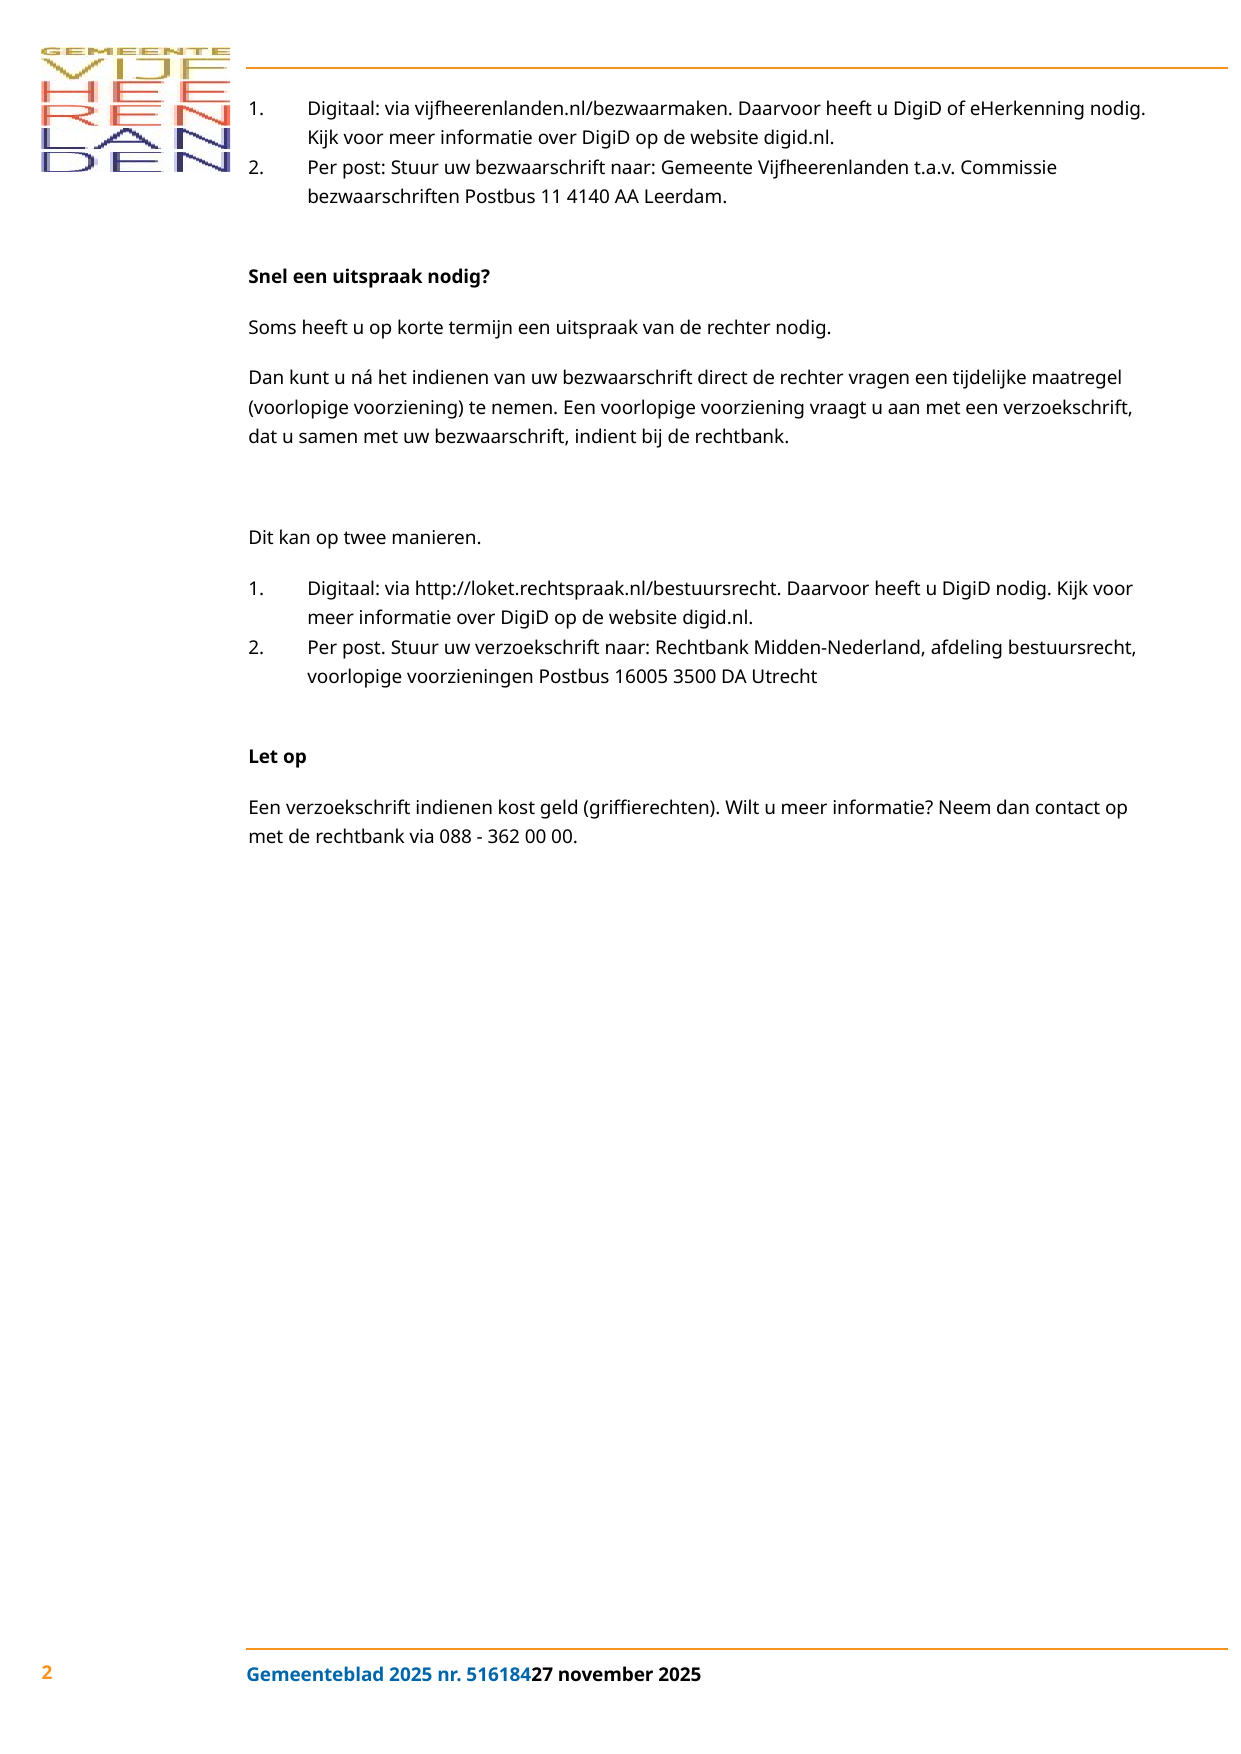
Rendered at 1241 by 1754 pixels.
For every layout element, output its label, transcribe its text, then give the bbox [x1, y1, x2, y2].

picture [41, 47, 231, 172]
text Snel een uitspraak nodig? [248, 263, 1152, 289]
text Een verzoekschrift indienen kost geld (griffierechten). Wilt u meer informatie? Neem dan contact op met de rechtbank via 088 - 362 00 00. [248, 794, 1152, 849]
list Per post. Stuur uw verzoekschrift naar: Rechtbank Midden-Nederland, afdeling bestuursrecht, voorlopige voorzieningen Postbus 16005 3500 DA Utrecht [248, 634, 1152, 689]
list Digitaal: via http://loket.rechtspraak.nl/bestuursrecht. Daarvoor heeft u DigiD nodig. Kijk voor meer informatie over DigiD op de website digid.nl. [248, 575, 1152, 630]
list Digitaal: via vijfheerenlanden.nl/bezwaarmaken. Daarvoor heeft u DigiD of eHerkenning nodig. Kijk voor meer informatie over DigiD op de website digid.nl. [248, 95, 1152, 150]
text Dit kan op twee manieren. [248, 524, 1152, 550]
text Dan kunt u ná het indienen van uw bezwaarschrift direct de rechter vragen een tijdelijke maatregel (voorlopige voorziening) te nemen. Een voorlopige voorziening vraagt u aan met een verzoekschrift, dat u samen met uw bezwaarschrift, indient bij de rechtbank. [248, 364, 1152, 449]
text Soms heeft u op korte termijn een uitspraak van de rechter nodig. [248, 314, 1152, 340]
list Per post: Stuur uw bezwaarschrift naar: Gemeente Vijfheerenlanden t.a.v. Commissie bezwaarschriften Postbus 11 4140 AA Leerdam. [248, 154, 1152, 209]
text Let op [248, 743, 1152, 769]
